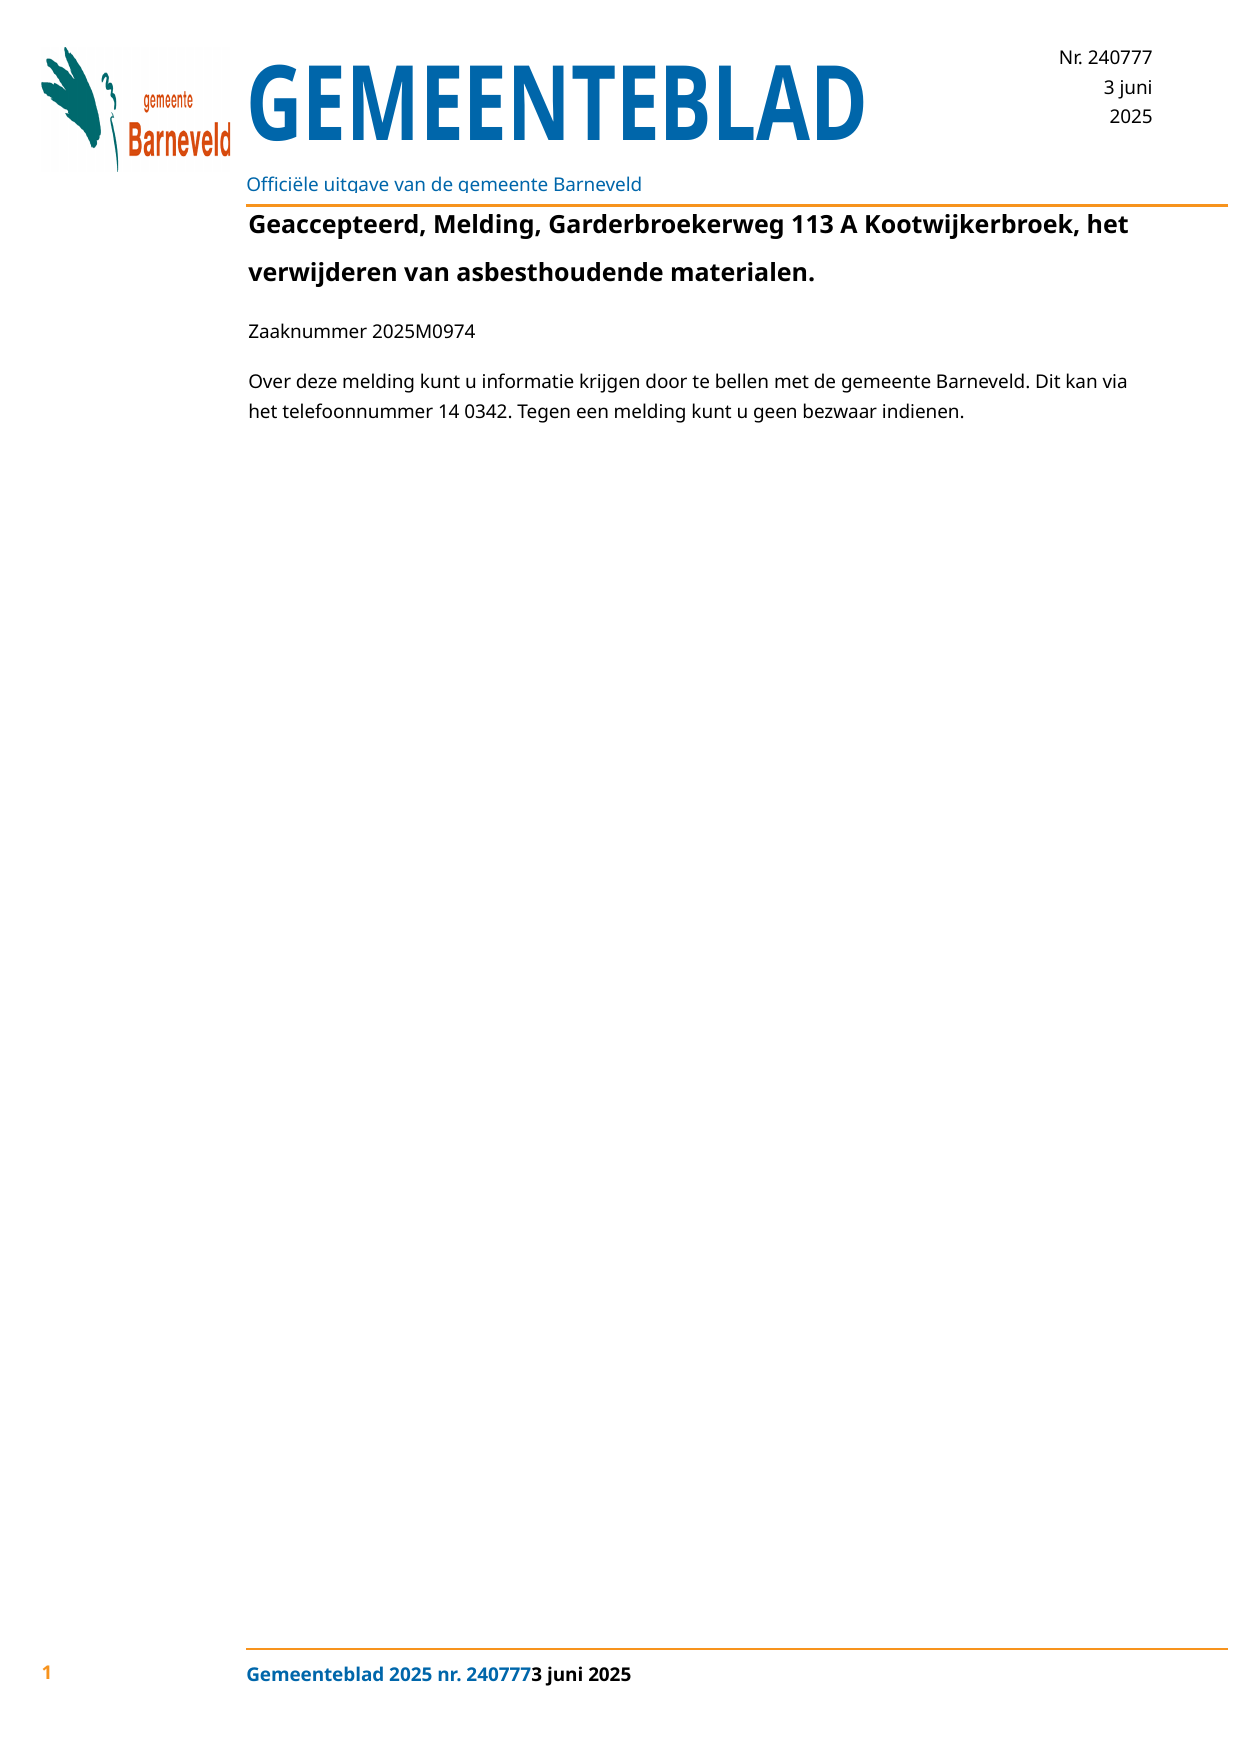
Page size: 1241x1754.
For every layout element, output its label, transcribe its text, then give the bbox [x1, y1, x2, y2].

text Zaaknummer 2025M0974 [248, 318, 1152, 344]
picture [41, 47, 231, 172]
text Over deze melding kunt u informatie krijgen door te bellen met de gemeente Barneveld. Dit kan via het telefoonnummer 14 0342. Tegen een melding kunt u geen bezwaar indienen. [248, 368, 1152, 424]
text Geaccepteerd, Melding, Garderbroekerweg 113 A Kootwijkerbroek, het verwijderen van asbesthoudende materialen. [248, 207, 1152, 288]
